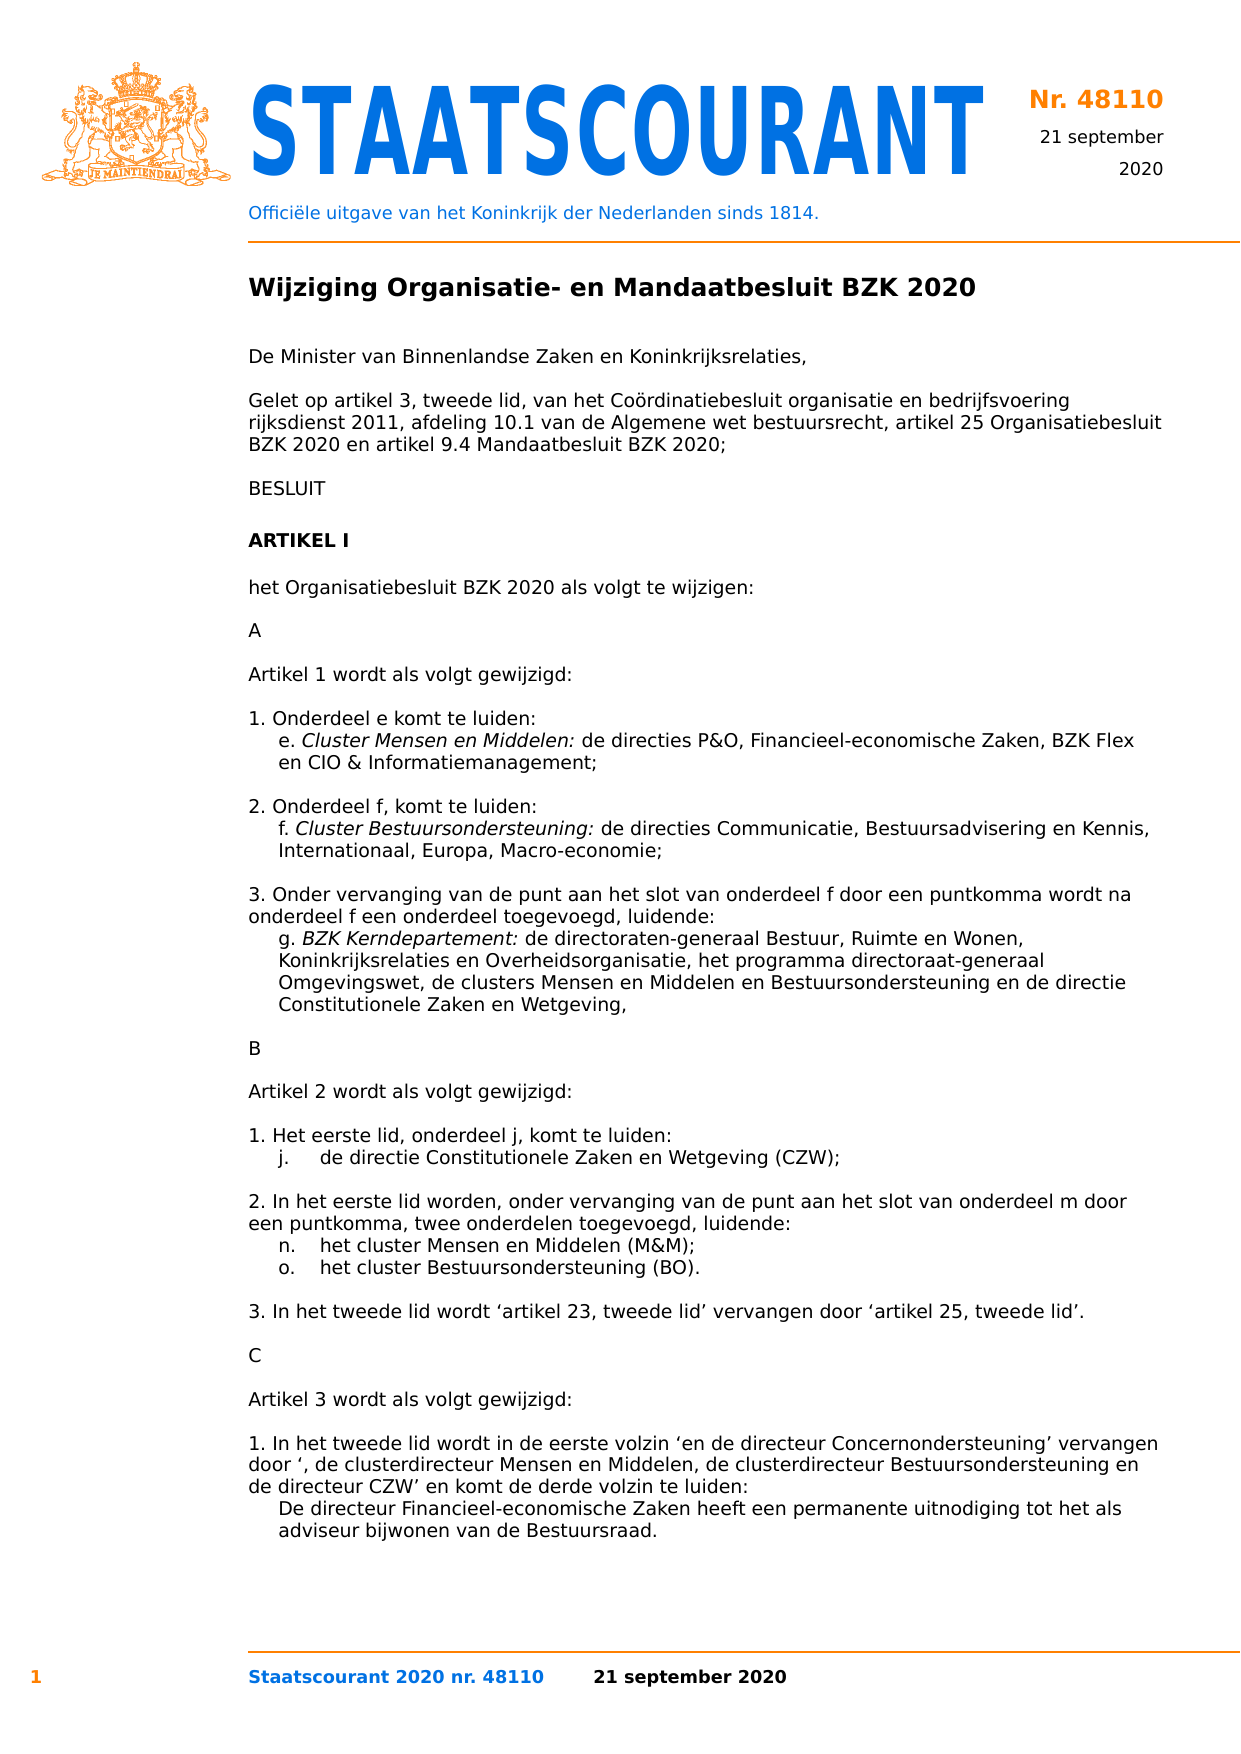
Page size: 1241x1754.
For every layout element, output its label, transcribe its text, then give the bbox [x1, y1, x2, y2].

text 3. In het tweede lid wordt ‘artikel 23, tweede lid’ vervangen door ‘artikel 25, tweede lid’. [248, 1301, 1163, 1323]
table_cell Officiële uitgave van het Koninkrijk der Nederlanden sinds 1814. [248, 203, 1240, 241]
text C [248, 1345, 1163, 1367]
text 1. In het tweede lid wordt in de eerste volzin ‘en de directeur Concernondersteuning’ vervangen door ‘, de clusterdirecteur Mensen en Middelen, de clusterdirecteur Bestuursondersteuning en de directeur CZW’ en komt de derde volzin te luiden: [248, 1432, 1163, 1498]
table_header STAATSCOURANT [248, 62, 998, 203]
text n. het cluster Mensen en Middelen (M&M); [278, 1235, 1163, 1257]
text B [248, 1037, 1163, 1059]
table_cell 2020 [998, 153, 1240, 203]
subtitle ARTIKEL I [248, 529, 1163, 552]
picture [41, 62, 231, 186]
table_cell 21 september [998, 121, 1240, 153]
text het Organisatiebesluit BZK 2020 als volgt te wijzigen: [248, 577, 1163, 598]
text Gelet op artikel 3, tweede lid, van het Coördinatiebesluit organisatie en bedrijfsvoering rijksdienst 2011, afdeling 10.1 van de Algemene wet bestuursrecht, artikel 25 Organisatiebesluit BZK 2020 en artikel 9.4 Mandaatbesluit BZK 2020; [248, 390, 1163, 456]
text 2. In het eerste lid worden, onder vervanging van de punt aan het slot van onderdeel m door een puntkomma, twee onderdelen toegevoegd, luidende: [248, 1191, 1163, 1235]
text Artikel 1 wordt als volgt gewijzigd: [248, 664, 1163, 686]
text De Minister van Binnenlandse Zaken en Koninkrijksrelaties, [248, 346, 1163, 368]
text f. Cluster Bestuursondersteuning: de directies Communicatie, Bestuursadvisering en Kennis, Internationaal, Europa, Macro-economie; [278, 818, 1163, 862]
table_header Nr. 48110 [998, 62, 1240, 121]
text Artikel 3 wordt als volgt gewijzigd: [248, 1388, 1163, 1411]
text g. BZK Kerndepartement: de directoraten-generaal Bestuur, Ruimte en Wonen, Koninkrijksrelaties en Overheidsorganisatie, het programma directoraat-generaal Omgevingswet, de clusters Mensen en Middelen en Bestuursondersteuning en de directie Constitutionele Zaken en Wetgeving, [278, 928, 1163, 1016]
text 2. Onderdeel f, komt te luiden: [248, 796, 1163, 818]
table_header [25, 62, 248, 241]
text e. Cluster Mensen en Middelen: de directies P&O, Financieel-economische Zaken, BZK Flex en CIO & Informatiemanagement; [278, 730, 1163, 774]
text o. het cluster Bestuursondersteuning (BO). [278, 1257, 1163, 1279]
text 1. Het eerste lid, onderdeel j, komt te luiden: [248, 1125, 1163, 1147]
subtitle Wijziging Organisatie- en Mandaatbesluit BZK 2020 [248, 273, 1163, 302]
text BESLUIT [248, 478, 1163, 499]
text j. de directie Constitutionele Zaken en Wetgeving (CZW); [278, 1147, 1163, 1169]
text De directeur Financieel-economische Zaken heeft een permanente uitnodiging tot het als adviseur bijwonen van de Bestuursraad. [278, 1498, 1163, 1542]
text Artikel 2 wordt als volgt gewijzigd: [248, 1081, 1163, 1103]
text 1. Onderdeel e komt te luiden: [248, 708, 1163, 730]
text A [248, 620, 1163, 642]
text 3. Onder vervanging van de punt aan het slot van onderdeel f door een puntkomma wordt na onderdeel f een onderdeel toegevoegd, luidende: [248, 884, 1163, 928]
